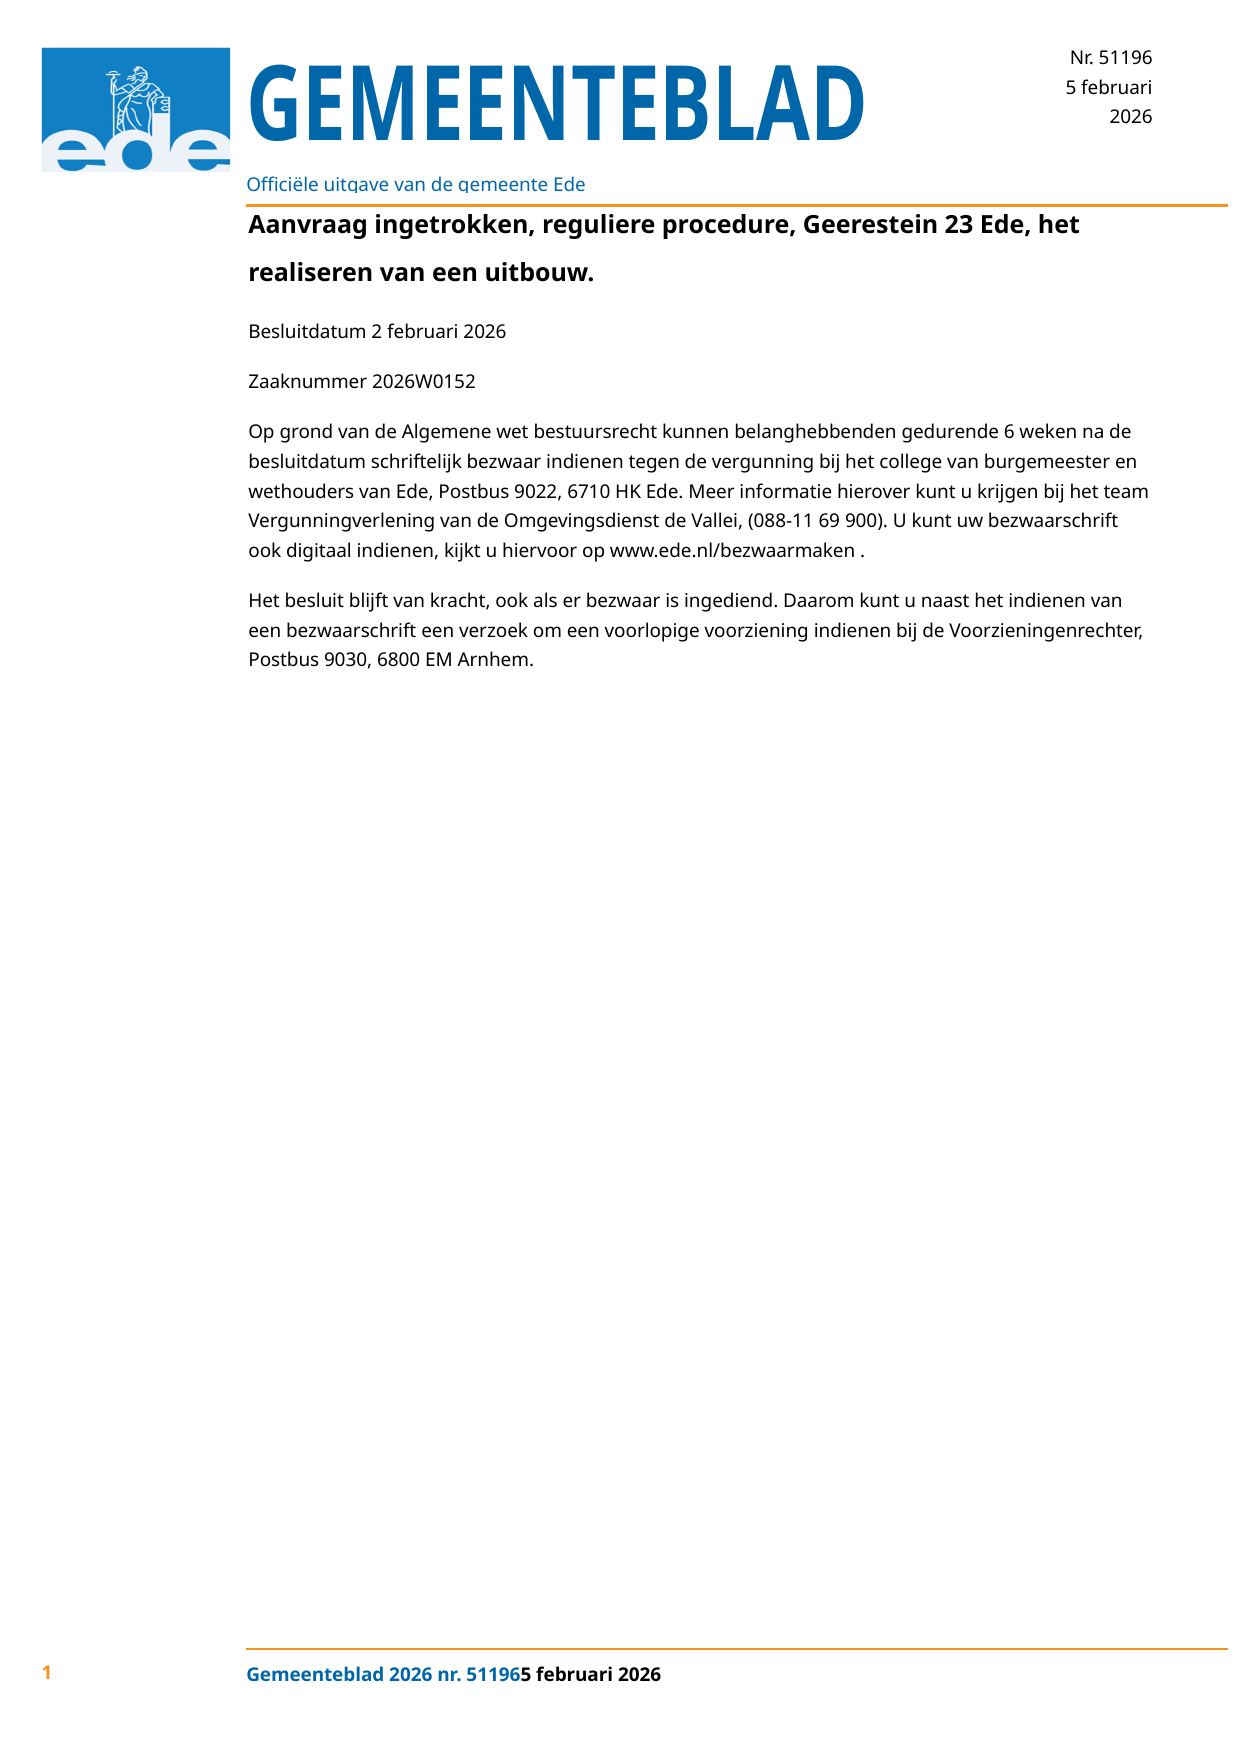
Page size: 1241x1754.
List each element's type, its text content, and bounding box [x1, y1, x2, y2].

text Op grond van de Algemene wet bestuursrecht kunnen belanghebbenden gedurende 6 weken na de besluitdatum schriftelijk bezwaar indienen tegen de vergunning bij het college van burgemeester en wethouders van Ede, Postbus 9022, 6710 HK Ede. Meer informatie hierover kunt u krijgen bij het team Vergunningverlening van de Omgevingsdienst de Vallei, (088-11 69 900). U kunt uw bezwaarschrift ook digitaal indienen, kijkt u hiervoor op www.ede.nl/bezwaarmaken . [248, 419, 1152, 563]
text Besluitdatum 2 februari 2026 [248, 318, 1152, 344]
text Het besluit blijft van kracht, ook als er bezwaar is ingediend. Daarom kunt u naast het indienen van een bezwaarschrift een verzoek om een voorlopige voorziening indienen bij de Voorzieningenrechter, Postbus 9030, 6800 EM Arnhem. [248, 587, 1152, 672]
text Zaaknummer 2026W0152 [248, 368, 1152, 394]
picture [41, 47, 231, 172]
text Aanvraag ingetrokken, reguliere procedure, Geerestein 23 Ede, het realiseren van een uitbouw. [248, 207, 1152, 288]
